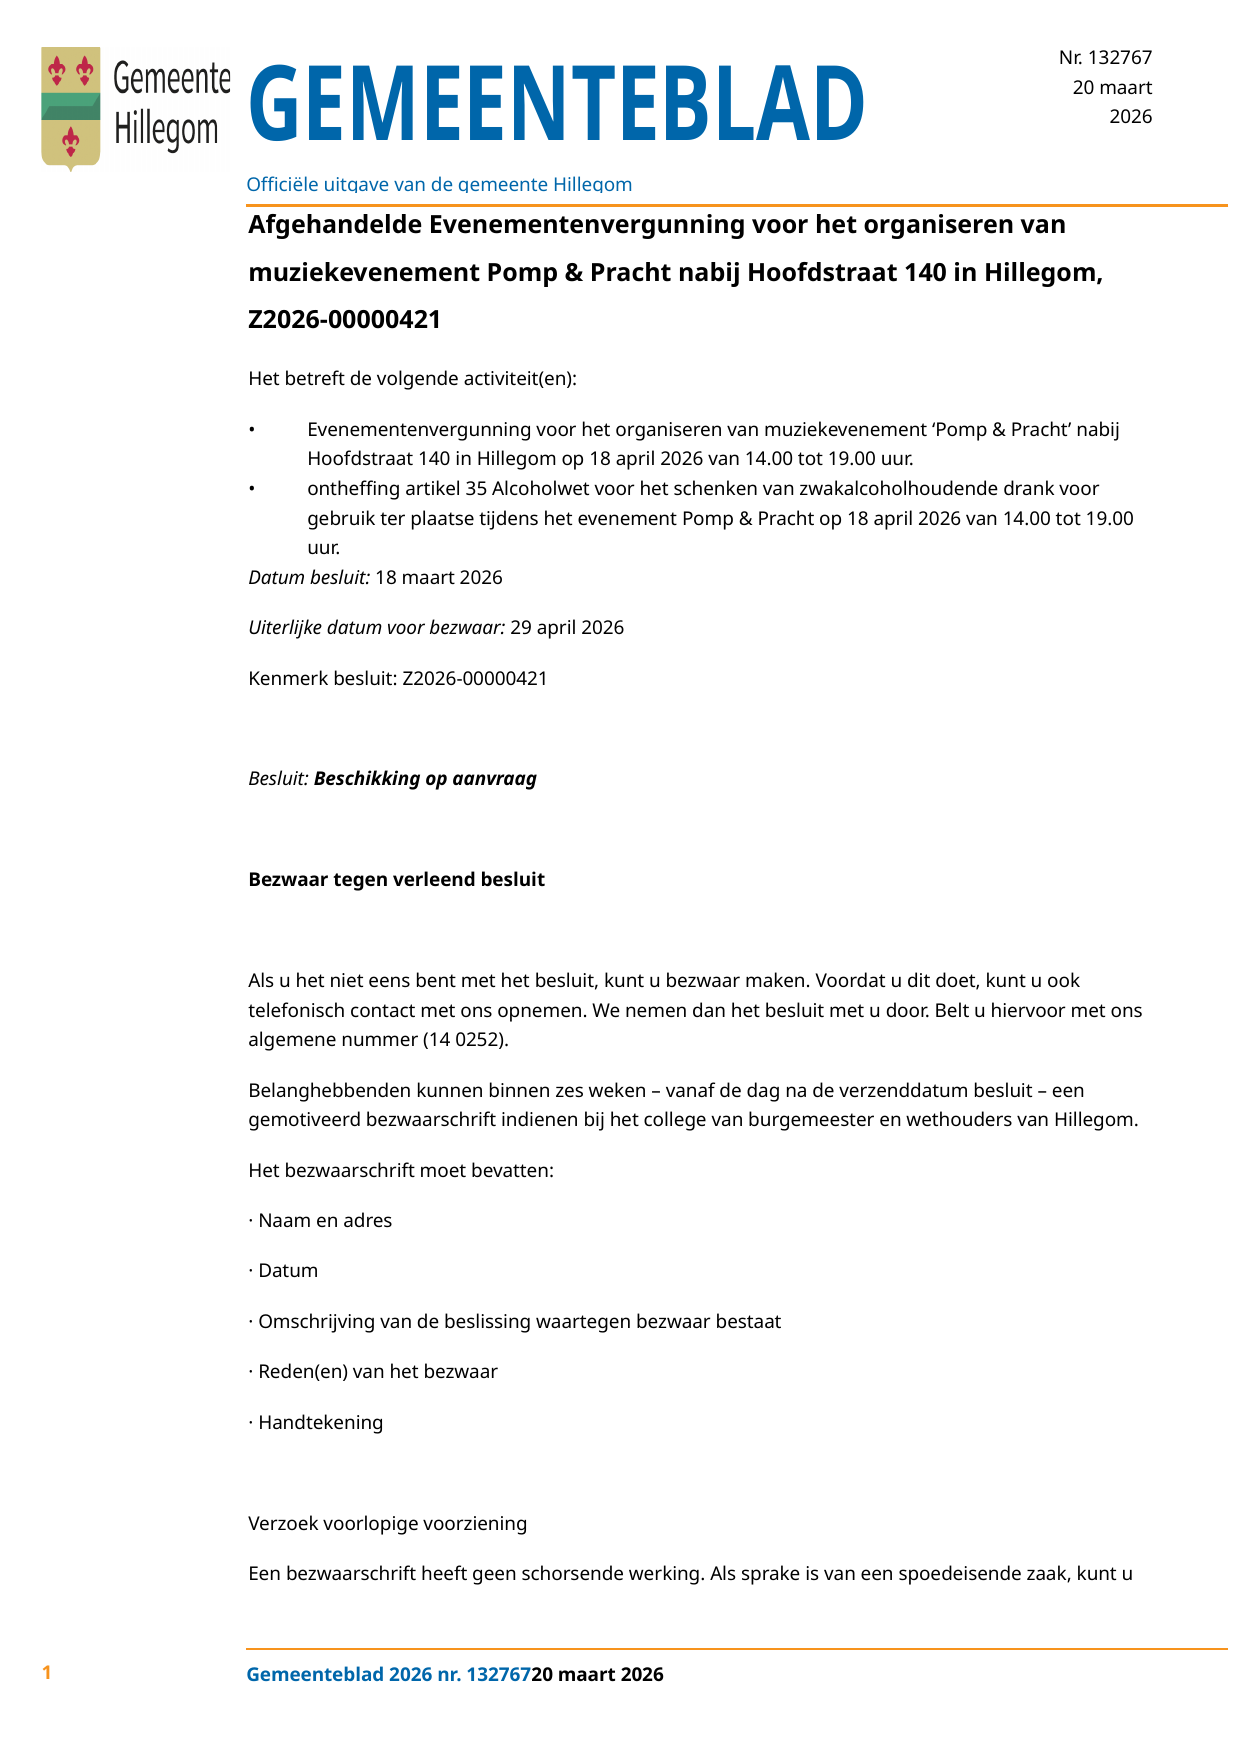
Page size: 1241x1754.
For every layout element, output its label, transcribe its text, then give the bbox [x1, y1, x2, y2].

text Bezwaar tegen verleend besluit [248, 866, 1152, 892]
text Belanghebbenden kunnen binnen zes weken – vanaf de dag na de verzenddatum besluit – een gemotiveerd bezwaarschrift indienen bij het college van burgemeester en wethouders van Hillegom. [248, 1077, 1152, 1132]
text Als u het niet eens bent met het besluit, kunt u bezwaar maken. Voordat u dit doet, kunt u ook telefonisch contact met ons opnemen. We nemen dan het besluit met u door. Belt u hiervoor met ons algemene nummer (14 0252). [248, 967, 1152, 1052]
text Een bezwaarschrift heeft geen schorsende werking. Als sprake is van een spoedeisende zaak, kunt u [248, 1560, 1152, 1586]
text · Handtekening [248, 1409, 1152, 1434]
text Uiterlijke datum voor bezwaar: 29 april 2026 [248, 614, 1152, 640]
text Besluit: Beschikking op aanvraag [248, 766, 1152, 791]
text · Reden(en) van het bezwaar [248, 1358, 1152, 1384]
picture [41, 47, 231, 172]
text Het betreft de volgende activiteit(en): [248, 366, 1152, 391]
text Kenmerk besluit: Z2026-00000421 [248, 665, 1152, 690]
text Datum besluit: 18 maart 2026 [248, 564, 1152, 589]
list Evenementenvergunning voor het organiseren van muziekevenement ‘Pomp & Pracht’ nabij Hoofdstraat 140 in Hillegom op 18 april 2026 van 14.00 tot 19.00 uur. [248, 416, 1152, 471]
text Afgehandelde Evenementenvergunning voor het organiseren van muziekevenement Pomp & Pracht nabij Hoofdstraat 140 in Hillegom, Z2026-00000421 [248, 207, 1152, 336]
text Verzoek voorlopige voorziening [248, 1510, 1152, 1535]
text · Datum [248, 1258, 1152, 1283]
text Het bezwaarschrift moet bevatten: [248, 1157, 1152, 1182]
list ontheffing artikel 35 Alcoholwet voor het schenken van zwakalcoholhoudende drank voor gebruik ter plaatse tijdens het evenement Pomp & Pracht op 18 april 2026 van 14.00 tot 19.00 uur. [248, 475, 1152, 560]
text · Omschrijving van de beslissing waartegen bezwaar bestaat [248, 1308, 1152, 1334]
text · Naam en adres [248, 1207, 1152, 1233]
